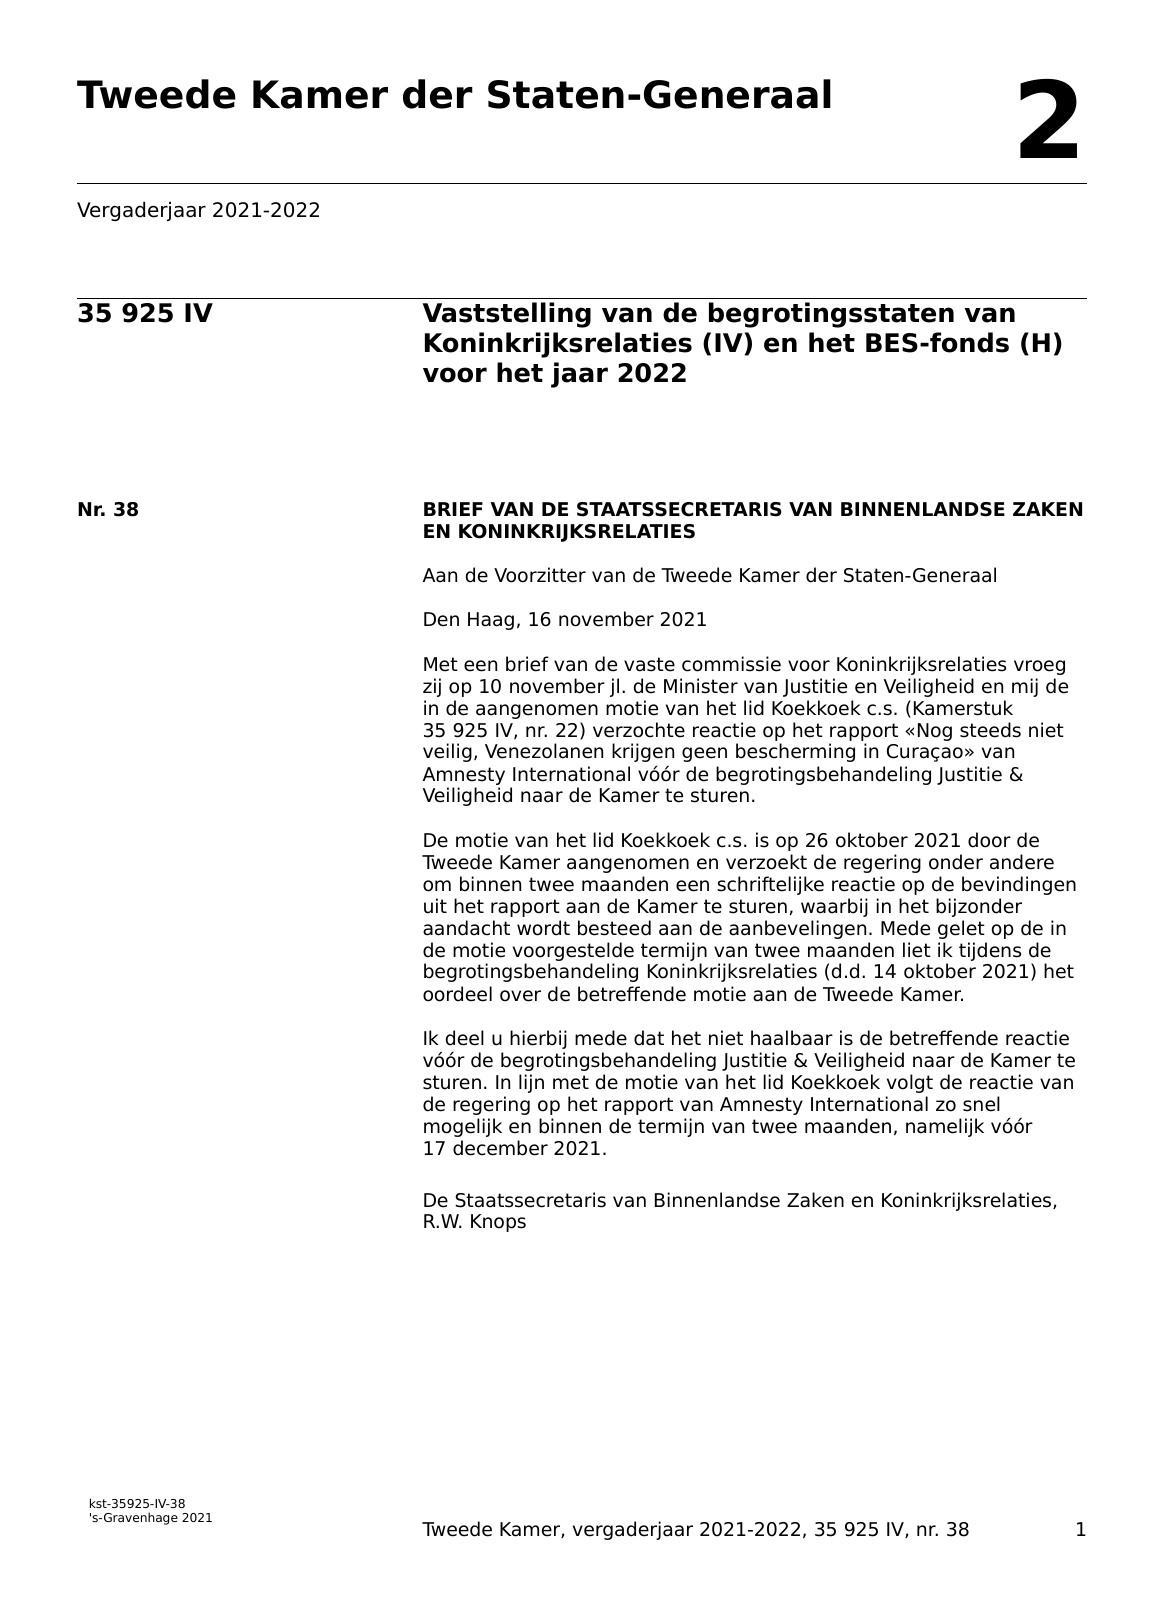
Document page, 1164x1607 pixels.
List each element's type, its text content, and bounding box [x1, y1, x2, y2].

text 's-Gravenhage 2021 [88, 1511, 323, 1525]
text kst-35925-IV-38 [88, 1497, 323, 1511]
text Aan de Voorzitter van de Tweede Kamer der Staten-Generaal [422, 565, 1087, 587]
text Ik deel u hierbij mede dat het niet haalbaar is de betreffende reactie vóór de begrotingsbehandeling Justitie & Veiligheid naar de Kamer te sturen. In lijn met de motie van het lid Koekkoek volgt de reactie van de regering op het rapport van Amnesty International zo snel mogelijk en binnen de termijn van twee maanden, namelijk vóór 17 december 2021. [422, 1028, 1087, 1159]
text Den Haag, 16 november 2021 [422, 609, 1087, 631]
subtitle 35 925 IV Vaststelling van de begrotingsstaten van Koninkrijksrelaties (IV) en het BES-fonds (H) voor het jaar 2022 [77, 299, 1087, 388]
table_cell Vergaderjaar 2021-2022 [77, 184, 1087, 298]
text Met een brief van de vaste commissie voor Koninkrijksrelaties vroeg zij op 10 november jl. de Minister van Justitie en Veiligheid en mij de in de aangenomen motie van het lid Koekkoek c.s. (Kamerstuk 35 925 IV, nr. 22) verzochte reactie op het rapport «Nog steeds niet veilig, Venezolanen krijgen geen bescherming in Curaçao» van Amnesty International vóór de begrotingsbehandeling Justitie & Veiligheid naar de Kamer te sturen. [422, 653, 1087, 807]
text De Staatssecretaris van Binnenlandse Zaken en Koninkrijksrelaties, R.W. Knops [422, 1189, 1087, 1233]
table_header Tweede Kamer der Staten-Generaal [77, 59, 886, 183]
text De motie van het lid Koekkoek c.s. is op 26 oktober 2021 door de Tweede Kamer aangenomen en verzoekt de regering onder andere om binnen twee maanden een schriftelijke reactie op de bevindingen uit het rapport aan de Kamer te sturen, waarbij in het bijzonder aandacht wordt besteed aan de aanbevelingen. Mede gelet op de in de motie voorgestelde termijn van twee maanden liet ik tijdens de begrotingsbehandeling Koninkrijksrelaties (d.d. 14 oktober 2021) het oordeel over de betreffende motie aan de Tweede Kamer. [422, 829, 1087, 1005]
subtitle Nr. 38 BRIEF VAN DE STAATSSECRETARIS VAN BINNENLANDSE ZAKEN EN KONINKRIJKSRELATIES [77, 499, 1087, 543]
table_header 2 [886, 59, 1087, 183]
